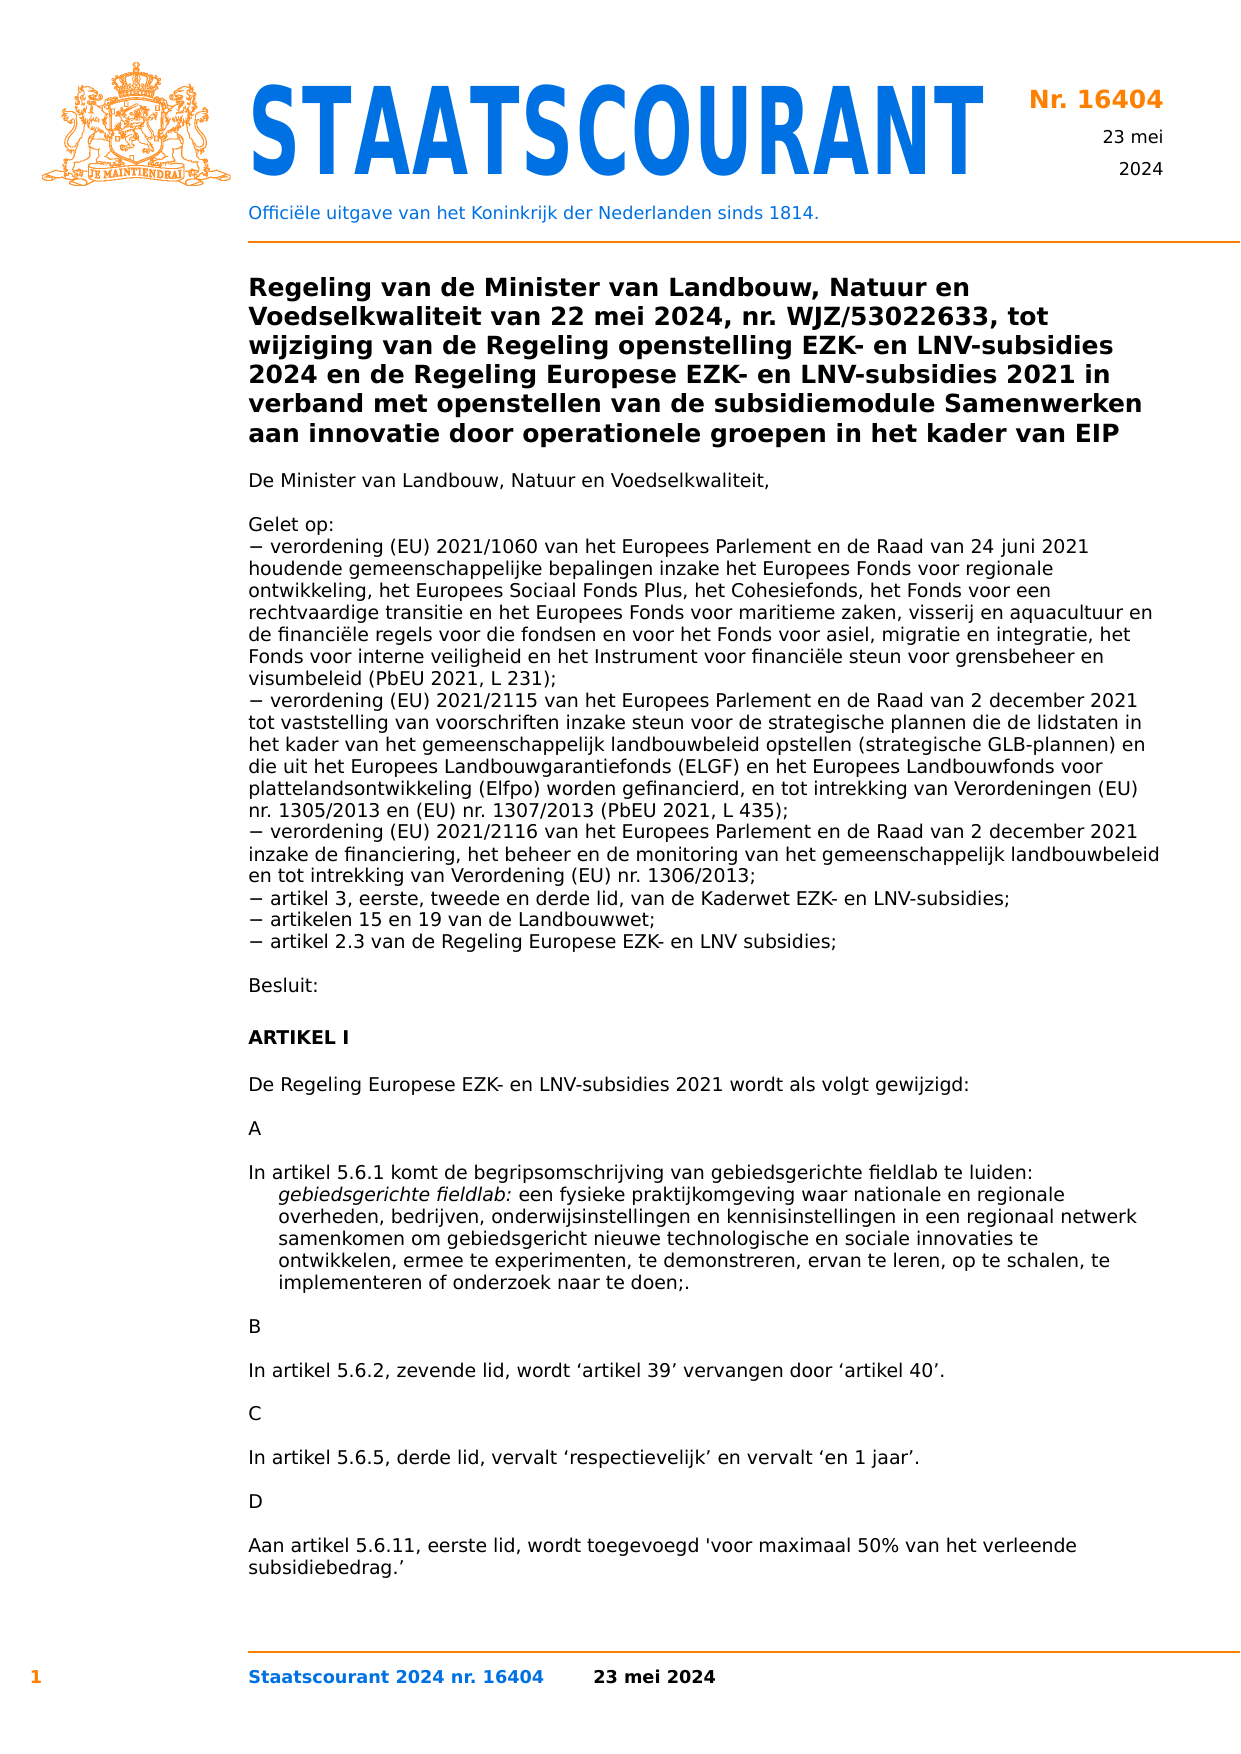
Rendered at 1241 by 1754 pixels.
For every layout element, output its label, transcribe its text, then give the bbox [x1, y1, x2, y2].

text C [248, 1403, 1163, 1425]
text Aan artikel 5.6.11, eerste lid, wordt toegevoegd 'voor maximaal 50% van het verleende subsidiebedrag.’ [248, 1535, 1163, 1579]
table_cell 23 mei [998, 121, 1240, 153]
text A [248, 1118, 1163, 1140]
text − verordening (EU) 2021/1060 van het Europees Parlement en de Raad van 24 juni 2021 houdende gemeenschappelijke bepalingen inzake het Europees Fonds voor regionale ontwikkeling, het Europees Sociaal Fonds Plus, het Cohesiefonds, het Fonds voor een rechtvaardige transitie en het Europees Fonds voor maritieme zaken, visserij en aquacultuur en de financiële regels voor die fondsen en voor het Fonds voor asiel, migratie en integratie, het Fonds voor interne veiligheid en het Instrument voor financiële steun voor grensbeheer en visumbeleid (PbEU 2021, L 231); [248, 536, 1163, 689]
text B [248, 1316, 1163, 1338]
subtitle Regeling van de Minister van Landbouw, Natuur en Voedselkwaliteit van 22 mei 2024, nr. WJZ/53022633, tot wijziging van de Regeling openstelling EZK- en LNV-subsidies 2024 en de Regeling Europese EZK- en LNV-subsidies 2021 in verband met openstellen van de subsidiemodule Samenwerken aan innovatie door operationele groepen in het kader van EIP [248, 273, 1163, 448]
table_cell 2024 [998, 153, 1240, 203]
text − artikel 2.3 van de Regeling Europese EZK- en LNV subsidies; [248, 931, 1163, 953]
text − verordening (EU) 2021/2116 van het Europees Parlement en de Raad van 2 december 2021 inzake de financiering, het beheer en de monitoring van het gemeenschappelijk landbouwbeleid en tot intrekking van Verordening (EU) nr. 1306/2013; [248, 821, 1163, 887]
text In artikel 5.6.1 komt de begripsomschrijving van gebiedsgerichte fieldlab te luiden: [248, 1162, 1163, 1184]
text − artikel 3, eerste, tweede en derde lid, van de Kaderwet EZK- en LNV-subsidies; [248, 887, 1163, 909]
text Besluit: [248, 975, 1163, 997]
text De Regeling Europese EZK- en LNV-subsidies 2021 wordt als volgt gewijzigd: [248, 1074, 1163, 1096]
table_header Nr. 16404 [998, 62, 1240, 121]
text In artikel 5.6.5, derde lid, vervalt ‘respectievelijk’ en vervalt ‘en 1 jaar’. [248, 1447, 1163, 1469]
text In artikel 5.6.2, zevende lid, wordt ‘artikel 39’ vervangen door ‘artikel 40’. [248, 1359, 1163, 1381]
text De Minister van Landbouw, Natuur en Voedselkwaliteit, [248, 470, 1163, 492]
text − artikelen 15 en 19 van de Landbouwwet; [248, 909, 1163, 931]
subtitle ARTIKEL I [248, 1027, 1163, 1049]
text − verordening (EU) 2021/2115 van het Europees Parlement en de Raad van 2 december 2021 tot vaststelling van voorschriften inzake steun voor de strategische plannen die de lidstaten in het kader van het gemeenschappelijk landbouwbeleid opstellen (strategische GLB-plannen) en die uit het Europees Landbouwgarantiefonds (ELGF) en het Europees Landbouwfonds voor plattelandsontwikkeling (Elfpo) worden gefinancierd, en tot intrekking van Verordeningen (EU) nr. 1305/2013 en (EU) nr. 1307/2013 (PbEU 2021, L 435); [248, 689, 1163, 821]
table_header [25, 62, 248, 241]
picture [41, 62, 231, 186]
table_header STAATSCOURANT [248, 62, 998, 203]
text gebiedsgerichte fieldlab: een fysieke praktijkomgeving waar nationale en regionale overheden, bedrijven, onderwijsinstellingen en kennisinstellingen in een regionaal netwerk samenkomen om gebiedsgericht nieuwe technologische en sociale innovaties te ontwikkelen, ermee te experimenten, te demonstreren, ervan te leren, op te schalen, te implementeren of onderzoek naar te doen;. [278, 1184, 1163, 1294]
text Gelet op: [248, 514, 1163, 536]
table_cell Officiële uitgave van het Koninkrijk der Nederlanden sinds 1814. [248, 203, 1240, 241]
text D [248, 1491, 1163, 1513]
